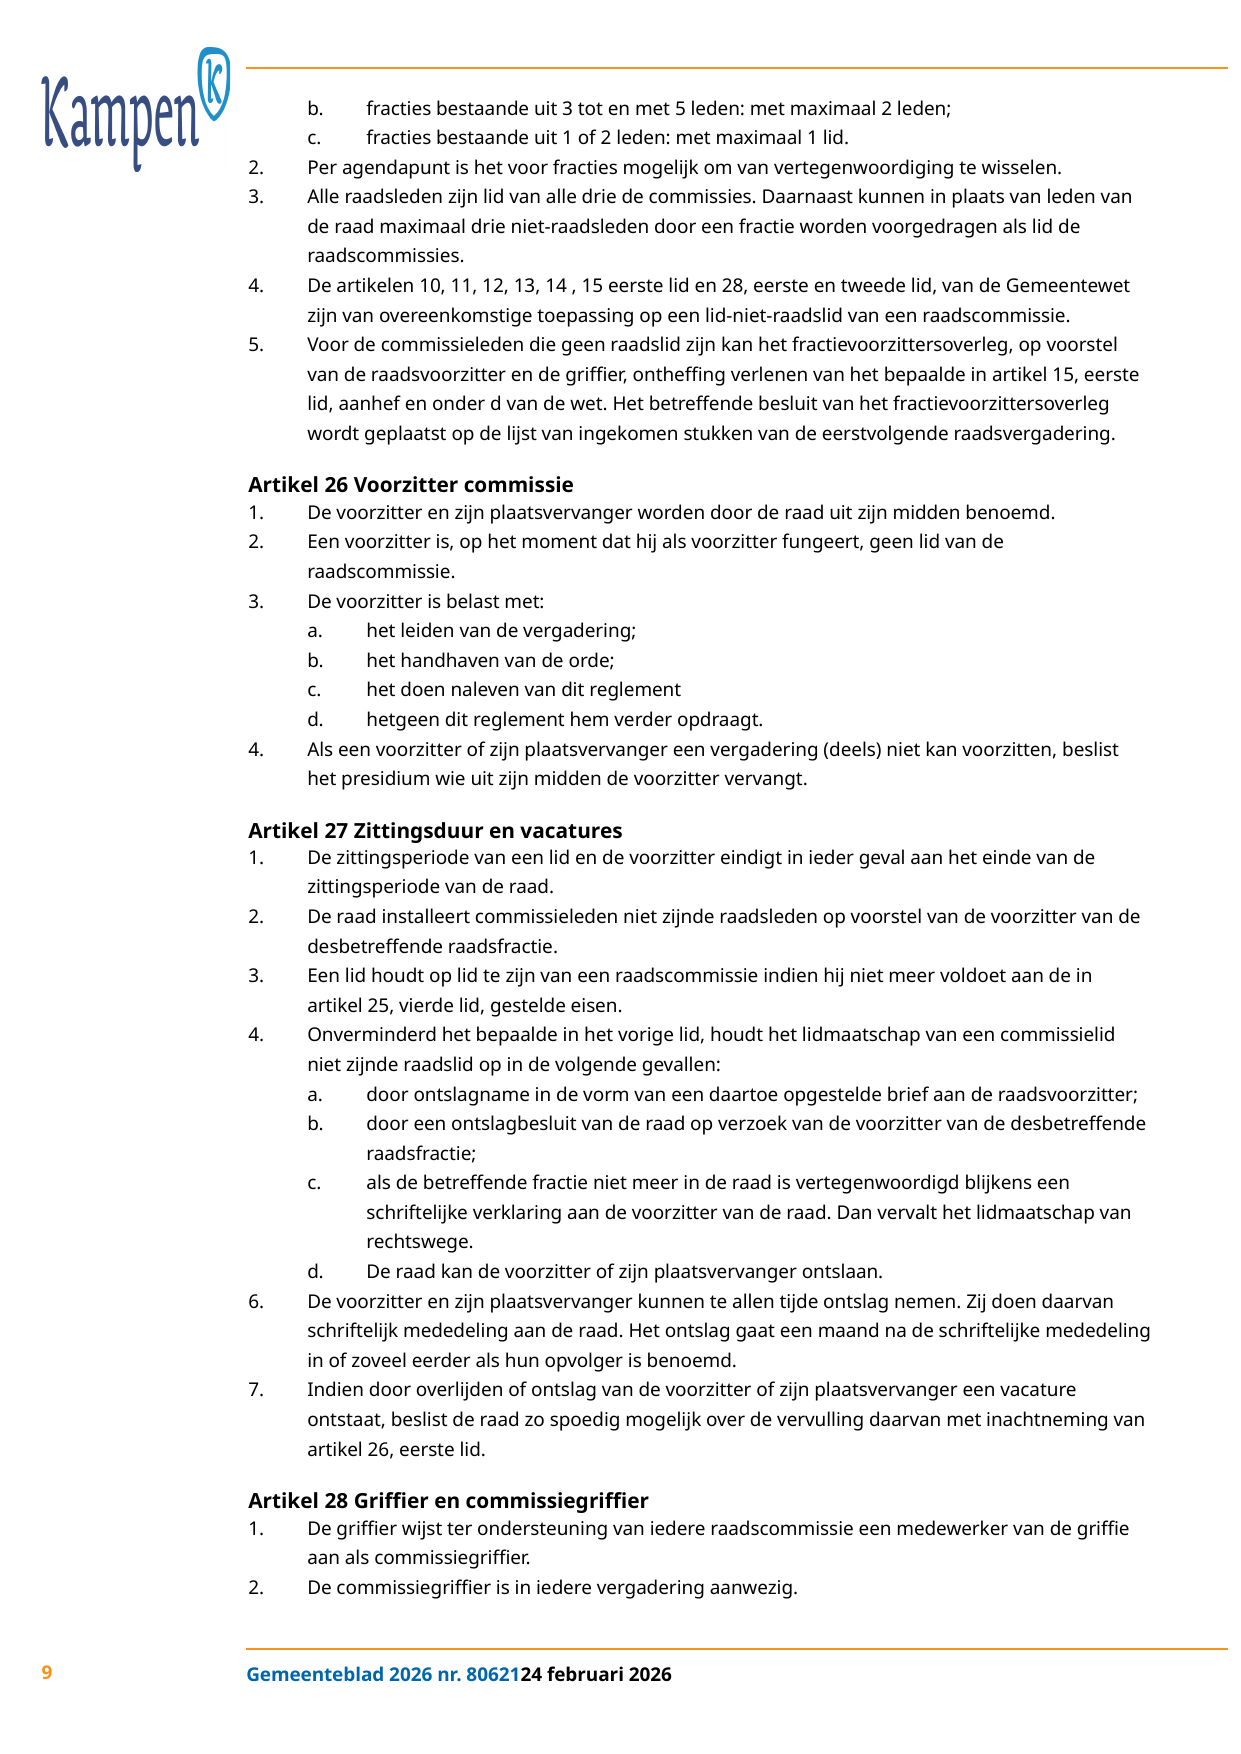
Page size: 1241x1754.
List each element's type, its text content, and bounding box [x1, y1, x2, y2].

list Indien door overlijden of ontslag van de voorzitter of zijn plaatsvervanger een vacature ontstaat, beslist de raad zo spoedig mogelijk over de vervulling daarvan met inachtneming van artikel 26, eerste lid. [248, 1377, 1152, 1462]
list het leiden van de vergadering; [307, 617, 1152, 643]
text Artikel 26 Voorzitter commissie [248, 471, 1152, 499]
text Artikel 27 Zittingsduur en vacatures [248, 816, 1152, 844]
list door een ontslagbesluit van de raad op verzoek van de voorzitter van de desbetreffende raadsfractie; [307, 1110, 1152, 1166]
list Voor de commissieleden die geen raadslid zijn kan het fractievoorzittersoverleg, op voorstel van de raadsvoorzitter en de griffier, ontheffing verlenen van het bepaalde in artikel 15, eerste lid, aanhef en onder d van de wet. Het betreffende besluit van het fractievoorzittersoverleg wordt geplaatst op de lijst van ingekomen stukken van de eerstvolgende raadsvergadering. [248, 331, 1152, 446]
list Een lid houdt op lid te zijn van een raadscommissie indien hij niet meer voldoet aan de in artikel 25, vierde lid, gestelde eisen. [248, 962, 1152, 1018]
list Als een voorzitter of zijn plaatsvervanger een vergadering (deels) niet kan voorzitten, beslist het presidium wie uit zijn midden de voorzitter vervangt. [248, 736, 1152, 791]
list Een voorzitter is, op het moment dat hij als voorzitter fungeert, geen lid van de raadscommissie. [248, 529, 1152, 584]
list door ontslagname in de vorm van een daartoe opgestelde brief aan de raadsvoorzitter; [307, 1081, 1152, 1107]
list hetgeen dit reglement hem verder opdraagt. [307, 706, 1152, 732]
list als de betreffende fractie niet meer in de raad is vertegenwoordigd blijkens een schriftelijke verklaring aan de voorzitter van de raad. Dan vervalt het lidmaatschap van rechtswege. [307, 1169, 1152, 1254]
list De raad installeert commissieleden niet zijnde raadsleden op voorstel van de voorzitter van de desbetreffende raadsfractie. [248, 903, 1152, 959]
list Alle raadsleden zijn lid van alle drie de commissies. Daarnaast kunnen in plaats van leden van de raad maximaal drie niet-raadsleden door een fractie worden voorgedragen als lid de raadscommissies. [248, 183, 1152, 268]
list fracties bestaande uit 3 tot en met 5 leden: met maximaal 2 leden; [307, 95, 1152, 121]
list De commissiegriffier is in iedere vergadering aanwezig. [248, 1574, 1152, 1599]
list De voorzitter en zijn plaatsvervanger kunnen te allen tijde ontslag nemen. Zij doen daarvan schriftelijk mededeling aan de raad. Het ontslag gaat een maand na de schriftelijke mededeling in of zoveel eerder als hun opvolger is benoemd. [248, 1288, 1152, 1373]
list het doen naleven van dit reglement [307, 677, 1152, 702]
list De voorzitter is belast met: [248, 588, 1152, 613]
text Artikel 28 Griffier en commissiegriffier [248, 1486, 1152, 1515]
list De griffier wijst ter ondersteuning van iedere raadscommissie een medewerker van de griffie aan als commissiegriffier. [248, 1515, 1152, 1570]
list Per agendapunt is het voor fracties mogelijk om van vertegenwoordiging te wisselen. [248, 154, 1152, 180]
list De artikelen 10, 11, 12, 13, 14 , 15 eerste lid en 28, eerste en tweede lid, van de Gemeentewet zijn van overeenkomstige toepassing op een lid-niet-raadslid van een raadscommissie. [248, 272, 1152, 328]
list De raad kan de voorzitter of zijn plaatsvervanger ontslaan. [307, 1258, 1152, 1284]
list Onverminderd het bepaalde in het vorige lid, houdt het lidmaatschap van een commissielid niet zijnde raadslid op in de volgende gevallen: [248, 1022, 1152, 1077]
list De zittingsperiode van een lid en de voorzitter eindigt in ieder geval aan het einde van de zittingsperiode van de raad. [248, 844, 1152, 899]
list fracties bestaande uit 1 of 2 leden: met maximaal 1 lid. [307, 124, 1152, 150]
list het handhaven van de orde; [307, 647, 1152, 673]
picture [41, 47, 231, 172]
list De voorzitter en zijn plaatsvervanger worden door de raad uit zijn midden benoemd. [248, 499, 1152, 525]
